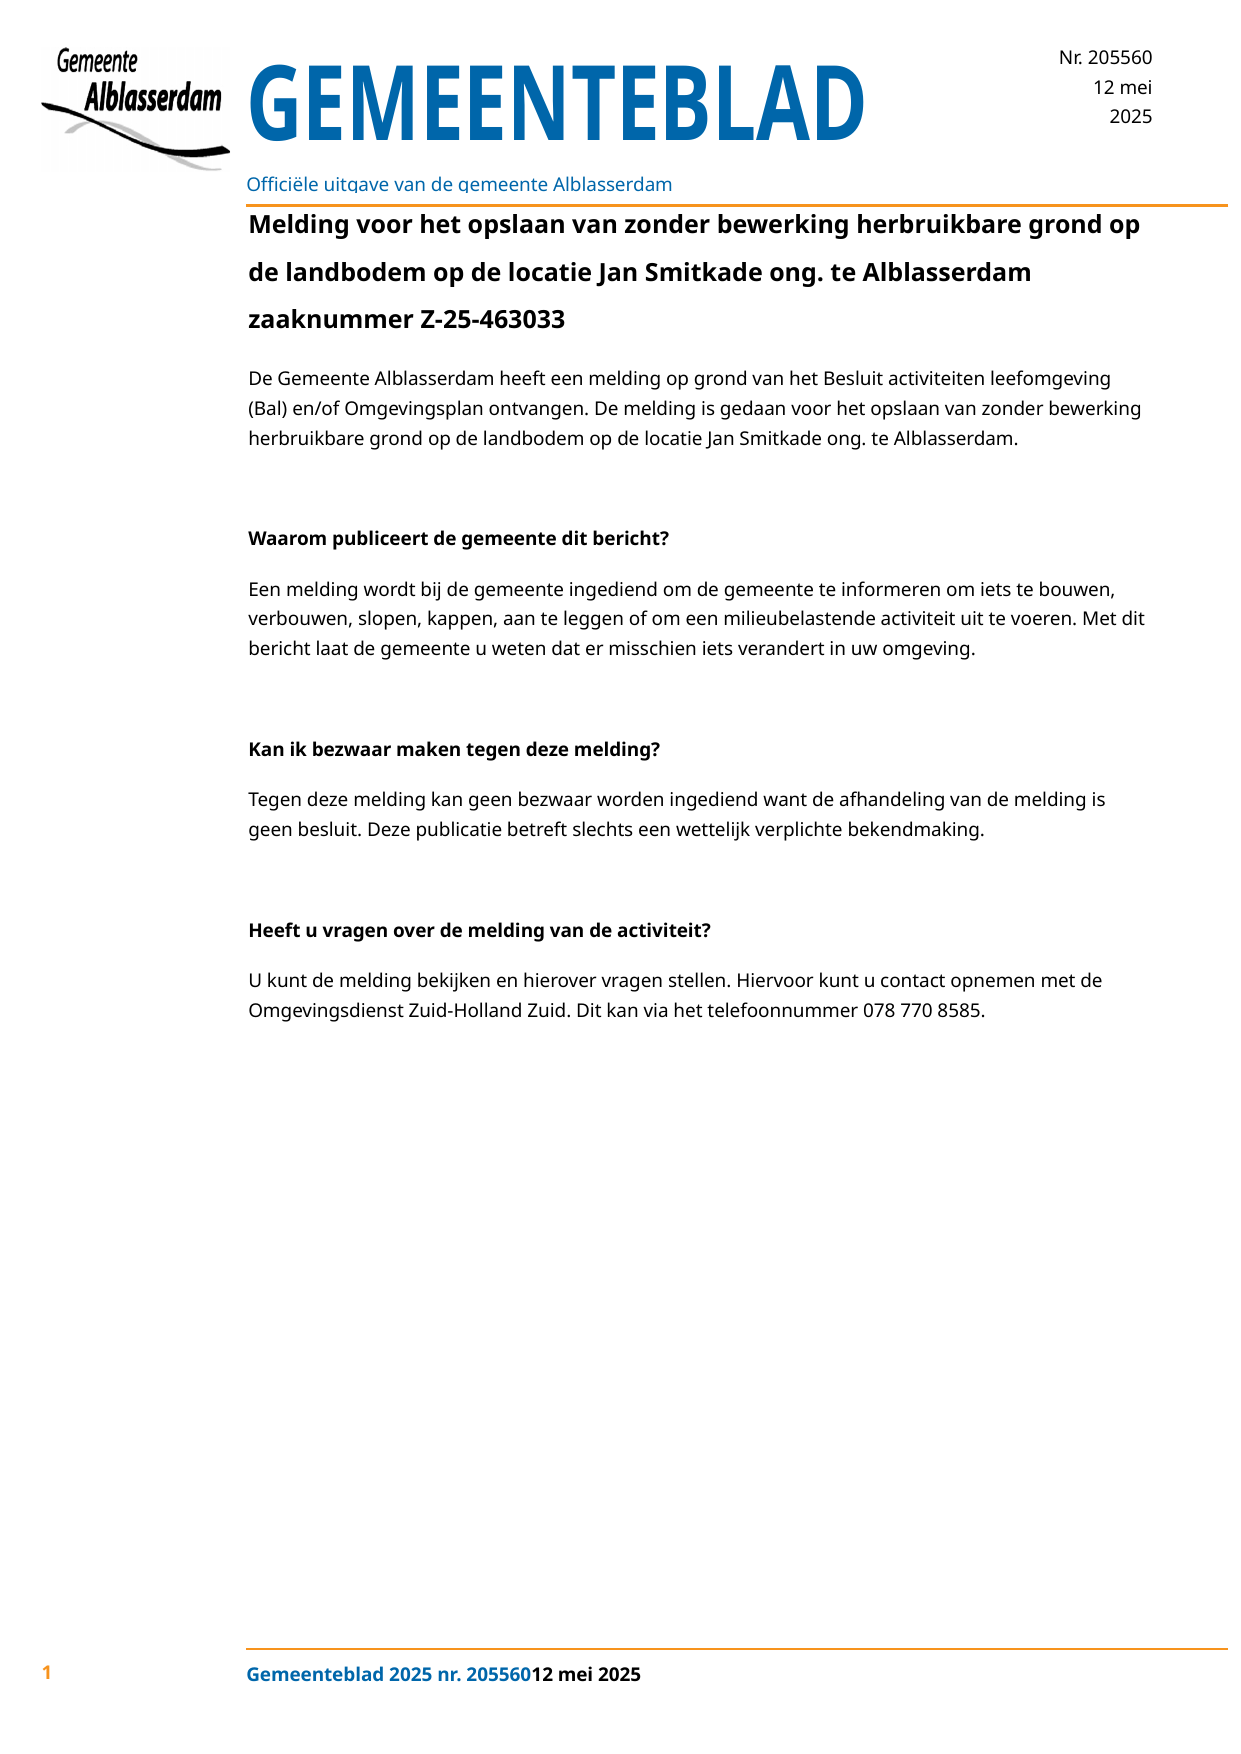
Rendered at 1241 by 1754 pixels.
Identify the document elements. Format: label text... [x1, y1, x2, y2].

text U kunt de melding bekijken en hierover vragen stellen. Hiervoor kunt u contact opnemen met de Omgevingsdienst Zuid-Holland Zuid. Dit kan via het telefoonnummer 078 770 8585. [248, 967, 1152, 1022]
text Tegen deze melding kan geen bezwaar worden ingediend want de afhandeling van de melding is geen besluit. Deze publicatie betreft slechts een wettelijk verplichte bekendmaking. [248, 786, 1152, 842]
text Heeft u vragen over de melding van de activiteit? [248, 917, 1152, 942]
text Een melding wordt bij de gemeente ingediend om de gemeente te informeren om iets te bouwen, verbouwen, slopen, kappen, aan te leggen of om een milieubelastende activiteit uit te voeren. Met dit bericht laat de gemeente u weten dat er misschien iets verandert in uw omgeving. [248, 576, 1152, 661]
text De Gemeente Alblasserdam heeft een melding op grond van het Besluit activiteiten leefomgeving (Bal) en/of Omgevingsplan ontvangen. De melding is gedaan voor het opslaan van zonder bewerking herbruikbare grond op de landbodem op de locatie Jan Smitkade ong. te Alblasserdam. [248, 366, 1152, 450]
text Melding voor het opslaan van zonder bewerking herbruikbare grond op de landbodem op de locatie Jan Smitkade ong. te Alblasserdam zaaknummer Z-25-463033 [248, 207, 1152, 336]
text Waarom publiceert de gemeente dit bericht? [248, 526, 1152, 551]
text Kan ik bezwaar maken tegen deze melding? [248, 736, 1152, 762]
picture [41, 47, 231, 172]
